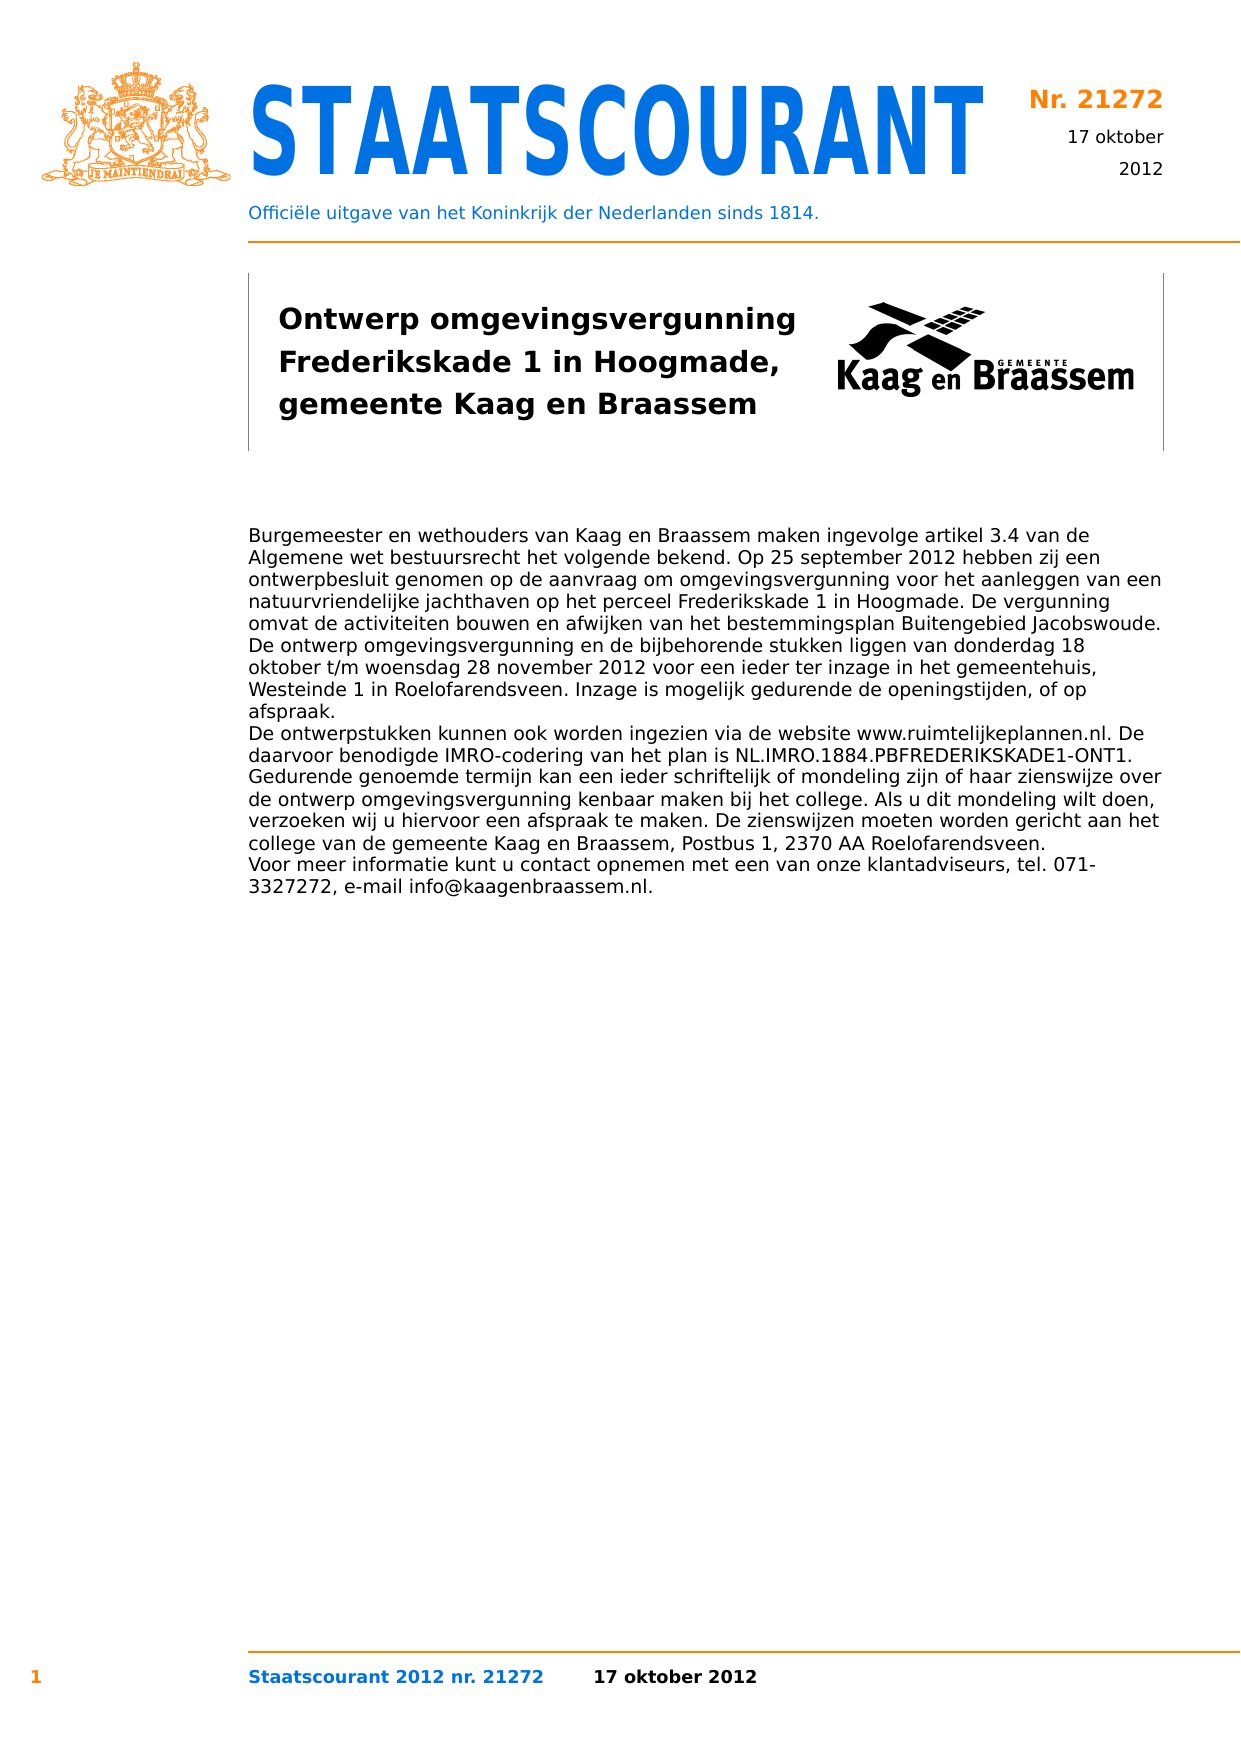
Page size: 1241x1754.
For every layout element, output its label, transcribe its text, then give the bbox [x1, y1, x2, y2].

table_header Nr. 21272 [998, 62, 1240, 121]
table_cell Officiële uitgave van het Koninkrijk der Nederlanden sinds 1814. [248, 203, 1240, 241]
picture [41, 62, 231, 186]
text De ontwerp omgevingsvergunning en de bijbehorende stukken liggen van donderdag 18 oktober t/m woensdag 28 november 2012 voor een ieder ter inzage in het gemeentehuis, Westeinde 1 in Roelofarendsveen. Inzage is mogelijk gedurende de openingstijden, of op afspraak. [248, 634, 1163, 722]
picture [838, 302, 1134, 397]
text De ontwerpstukken kunnen ook worden ingezien via de website www.ruimtelijkeplannen.nl. De daarvoor benodigde IMRO-codering van het plan is NL.IMRO.1884.PBFREDERIKSKADE1-ONT1. [248, 722, 1163, 766]
table_cell 17 oktober [998, 121, 1240, 153]
text Voor meer informatie kunt u contact opnemen met een van onze klantadviseurs, tel. 071-3327272, e-mail info@kaagenbraassem.nl. [248, 854, 1163, 898]
table_header [25, 62, 248, 241]
table_cell 2012 [998, 153, 1240, 203]
text Burgemeester en wethouders van Kaag en Braassem maken ingevolge artikel 3.4 van de Algemene wet bestuursrecht het volgende bekend. Op 25 september 2012 hebben zij een ontwerpbesluit genomen op de aanvraag om omgevingsvergunning voor het aanleggen van een natuurvriendelijke jachthaven op het perceel Frederikskade 1 in Hoogmade. De vergunning omvat de activiteiten bouwen en afwijken van het bestemmingsplan Buitengebied Jacobswoude. [248, 525, 1163, 634]
table_header STAATSCOURANT [248, 62, 998, 203]
text Gedurende genoemde termijn kan een ieder schriftelijk of mondeling zijn of haar zienswijze over de ontwerp omgevingsvergunning kenbaar maken bij het college. Als u dit mondeling wilt doen, verzoeken wij u hiervoor een afspraak te maken. De zienswijzen moeten worden gericht aan het college van de gemeente Kaag en Braassem, Postbus 1, 2370 AA Roelofarendsveen. [248, 766, 1163, 854]
subtitle Ontwerp omgevingsvergunning Frederikskade 1 in Hoogmade, gemeente Kaag en Braassem [249, 273, 1163, 451]
